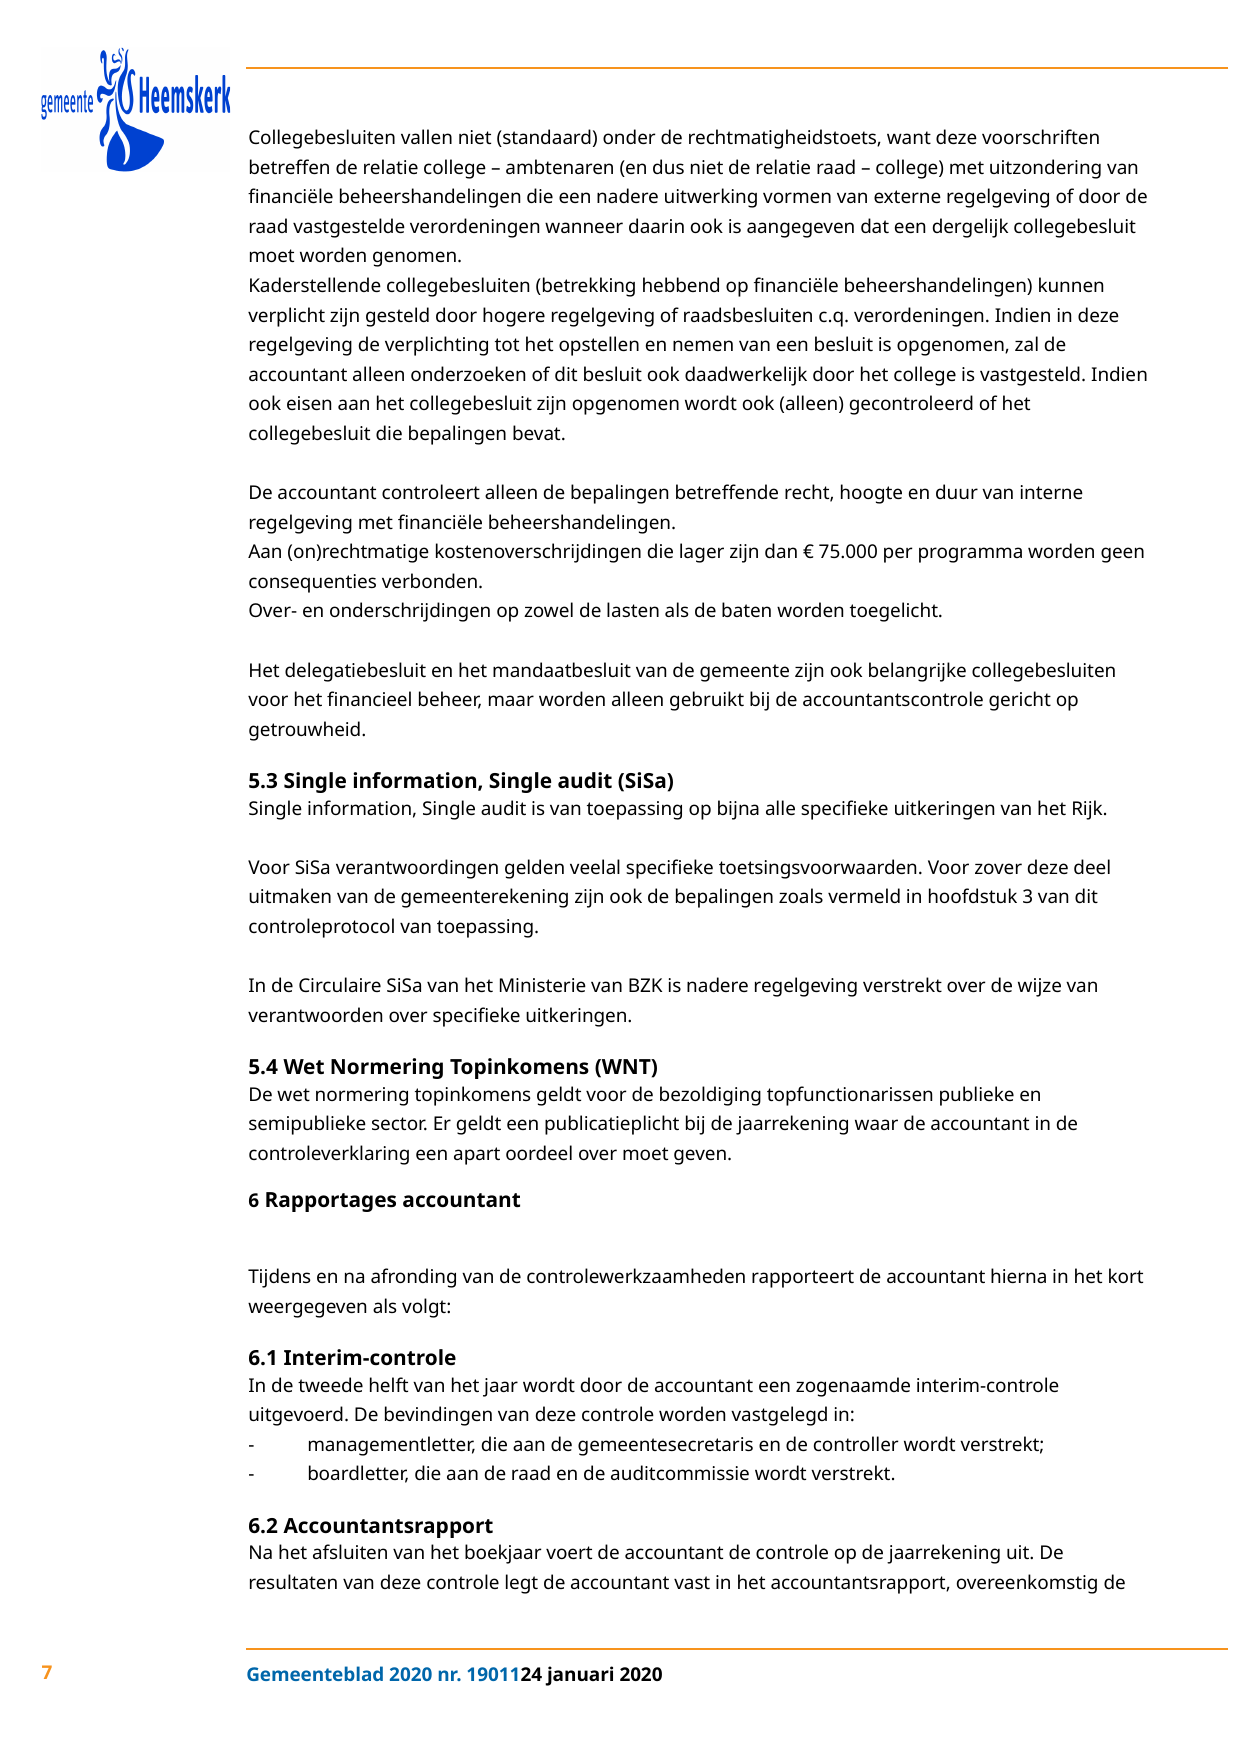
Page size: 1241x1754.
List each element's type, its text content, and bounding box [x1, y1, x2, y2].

text 5.3 Single information, Single audit (SiSa) [248, 766, 1152, 795]
text In de Circulaire SiSa van het Ministerie van BZK is nadere regelgeving verstrekt over de wijze van verantwoorden over specifieke uitkeringen. [248, 972, 1152, 1028]
text Kaderstellende collegebesluiten (betrekking hebbend op financiële beheershandelingen) kunnen verplicht zijn gesteld door hogere regelgeving of raadsbesluiten c.q. verordeningen. Indien in deze regelgeving de verplichting tot het opstellen en nemen van een besluit is opgenomen, zal de accountant alleen onderzoeken of dit besluit ook daadwerkelijk door het college is vastgesteld. Indien ook eisen aan het collegebesluit zijn opgenomen wordt ook (alleen) gecontroleerd of het collegebesluit die bepalingen bevat. [248, 272, 1152, 446]
text Het delegatiebesluit en het mandaatbesluit van de gemeente zijn ook belangrijke collegebesluiten voor het financieel beheer, maar worden alleen gebruikt bij de accountantscontrole gericht op getrouwheid. [248, 657, 1152, 742]
text Over- en onderschrijdingen op zowel de lasten als de baten worden toegelicht. [248, 598, 1152, 623]
text Voor SiSa verantwoordingen gelden veelal specifieke toetsingsvoorwaarden. Voor zover deze deel uitmaken van de gemeenterekening zijn ook de bepalingen zoals vermeld in hoofdstuk 3 van dit controleprotocol van toepassing. [248, 854, 1152, 939]
text De wet normering topinkomens geldt voor de bezoldiging topfunctionarissen publieke en semipublieke sector. Er geldt een publicatieplicht bij de jaarrekening waar de accountant in de controleverklaring een apart oordeel over moet geven. [248, 1081, 1152, 1166]
text In de tweede helft van het jaar wordt door de accountant een zogenaamde interim-controle uitgevoerd. De bevindingen van deze controle worden vastgelegd in: [248, 1372, 1152, 1427]
list boardletter, die aan de raad en de auditcommissie wordt verstrekt. [248, 1461, 1152, 1486]
text 6 Rapportages accountant [248, 1186, 1152, 1214]
text Collegebesluiten vallen niet (standaard) onder de rechtmatigheidstoets, want deze voorschriften betreffen de relatie college – ambtenaren (en dus niet de relatie raad – college) met uitzondering van financiële beheershandelingen die een nadere uitwerking vormen van externe regelgeving of door de raad vastgestelde verordeningen wanneer daarin ook is aangegeven dat een dergelijk collegebesluit moet worden genomen. [248, 124, 1152, 268]
text De accountant controleert alleen de bepalingen betreffende recht, hoogte en duur van interne regelgeving met financiële beheershandelingen. [248, 479, 1152, 535]
text Na het afsluiten van het boekjaar voert de accountant de controle op de jaarrekening uit. De resultaten van deze controle legt de accountant vast in het accountantsrapport, overeenkomstig de [248, 1539, 1152, 1595]
picture [41, 47, 231, 172]
text 5.4 Wet Normering Topinkomens (WNT) [248, 1052, 1152, 1081]
text Tijdens en na afronding van de controlewerkzaamheden rapporteert de accountant hierna in het kort weergegeven als volgt: [248, 1263, 1152, 1319]
text 6.2 Accountantsrapport [248, 1511, 1152, 1539]
text Aan (on)rechtmatige kostenoverschrijdingen die lager zijn dan € 75.000 per programma worden geen consequenties verbonden. [248, 538, 1152, 594]
text Single information, Single audit is van toepassing op bijna alle specifieke uitkeringen van het Rijk. [248, 795, 1152, 821]
text 6.1 Interim-controle [248, 1343, 1152, 1372]
list managementletter, die aan de gemeentesecretaris en de controller wordt verstrekt; [248, 1431, 1152, 1457]
